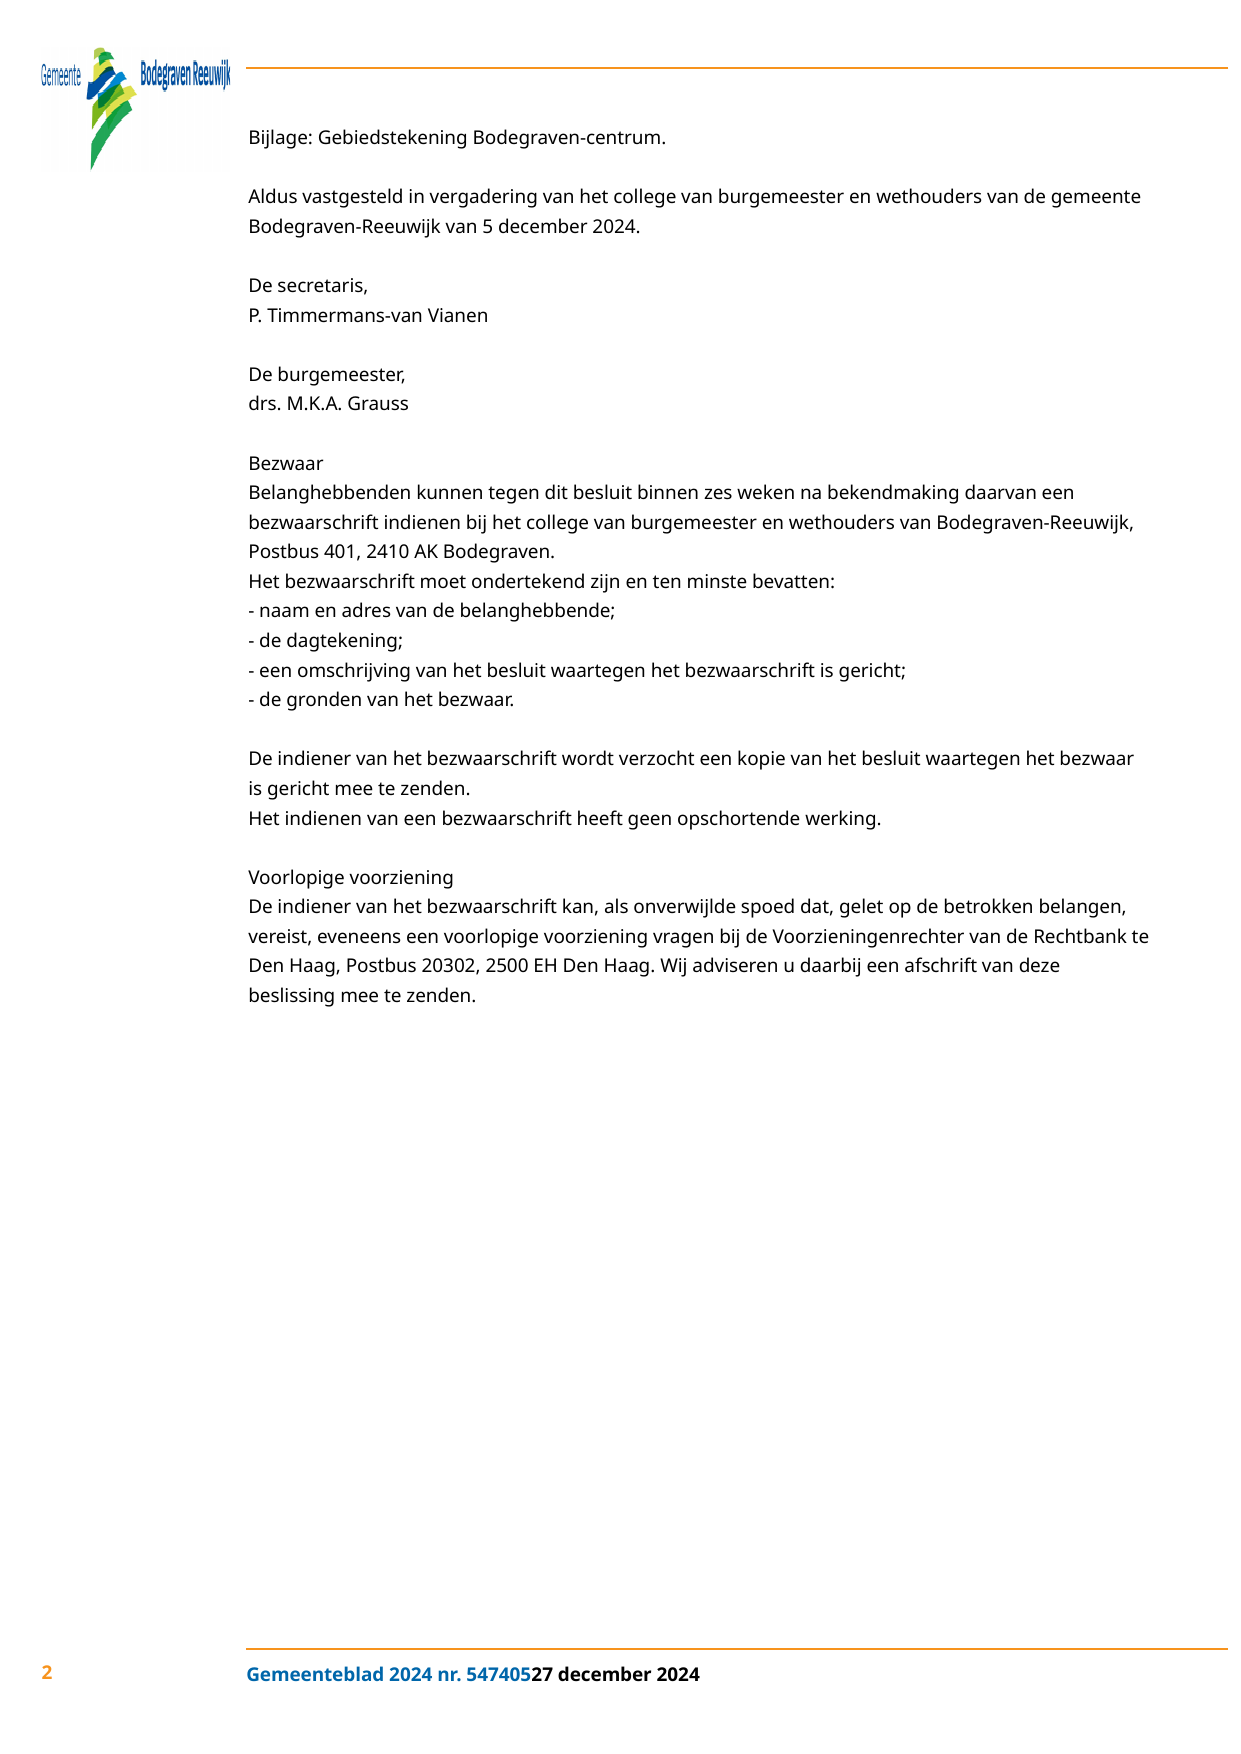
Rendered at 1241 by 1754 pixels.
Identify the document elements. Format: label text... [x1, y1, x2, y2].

text - de dagtekening; [248, 627, 1152, 653]
text Belanghebbenden kunnen tegen dit besluit binnen zes weken na bekendmaking daarvan een bezwaarschrift indienen bij het college van burgemeester en wethouders van Bodegraven-Reeuwijk, Postbus 401, 2410 AK Bodegraven. [248, 479, 1152, 564]
text drs. M.K.A. Grauss [248, 391, 1152, 416]
text De indiener van het bezwaarschrift wordt verzocht een kopie van het besluit waartegen het bezwaar is gericht mee te zenden. [248, 746, 1152, 801]
text Bijlage: Gebiedstekening Bodegraven-centrum. [248, 124, 1152, 150]
text - naam en adres van de belanghebbende; [248, 598, 1152, 623]
text Het bezwaarschrift moet ondertekend zijn en ten minste bevatten: [248, 568, 1152, 594]
text P. Timmermans-van Vianen [248, 302, 1152, 328]
text De indiener van het bezwaarschrift kan, als onverwijlde spoed dat, gelet op de betrokken belangen, vereist, eveneens een voorlopige voorziening vragen bij de Voorzieningenrechter van de Rechtbank te Den Haag, Postbus 20302, 2500 EH Den Haag. Wij adviseren u daarbij een afschrift van deze beslissing mee te zenden. [248, 893, 1152, 1008]
text Aldus vastgesteld in vergadering van het college van burgemeester en wethouders van de gemeente Bodegraven-Reeuwijk van 5 december 2024. [248, 183, 1152, 239]
text De secretaris, [248, 272, 1152, 298]
text - een omschrijving van het besluit waartegen het bezwaarschrift is gericht; [248, 657, 1152, 683]
picture [41, 47, 231, 172]
text - de gronden van het bezwaar. [248, 686, 1152, 712]
text Het indienen van een bezwaarschrift heeft geen opschortende werking. [248, 805, 1152, 831]
text Bezwaar [248, 450, 1152, 476]
text Voorlopige voorziening [248, 864, 1152, 890]
text De burgemeester, [248, 361, 1152, 387]
